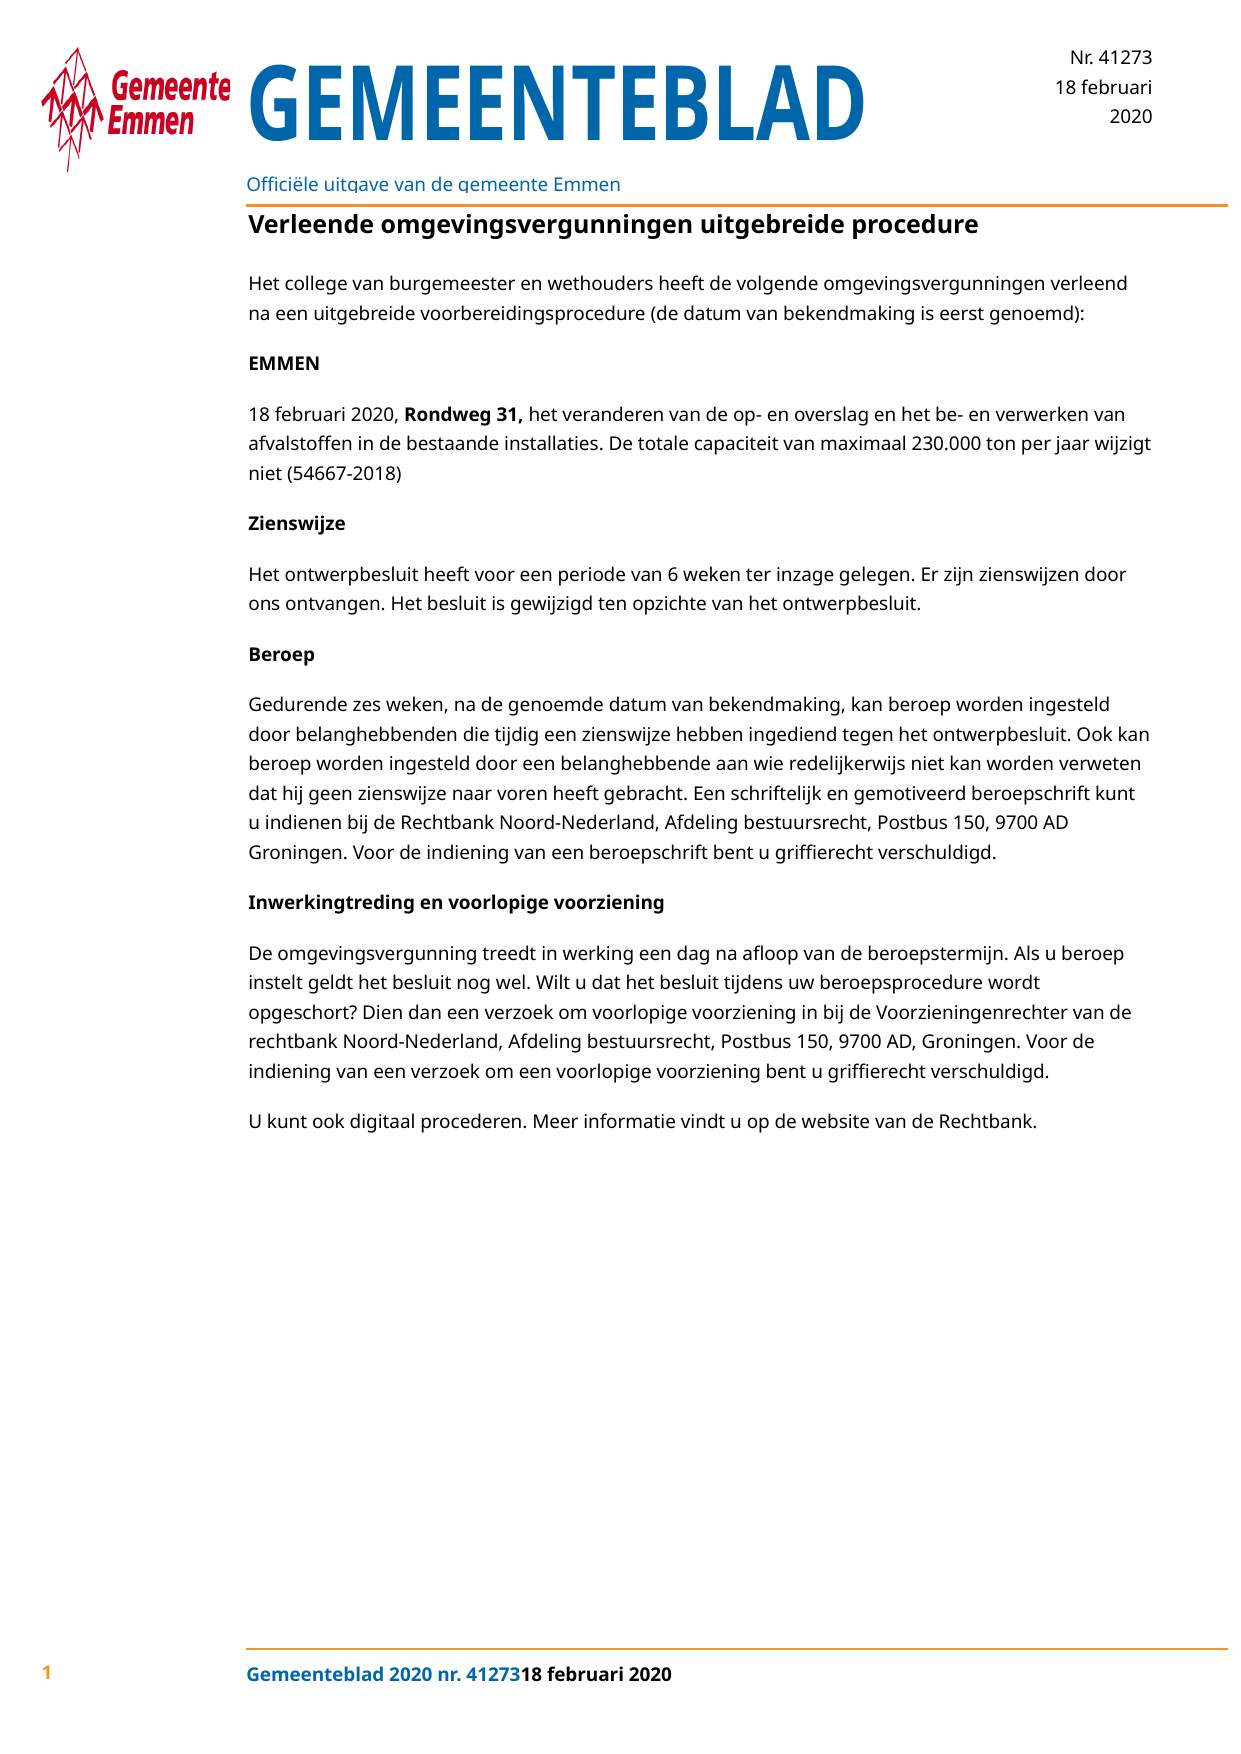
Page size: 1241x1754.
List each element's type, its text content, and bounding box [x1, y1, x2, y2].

text Inwerkingtreding en voorlopige voorziening [248, 889, 1152, 915]
text Zienswijze [248, 510, 1152, 536]
text Het college van burgemeester en wethouders heeft de volgende omgevingsvergunningen verleend na een uitgebreide voorbereidingsprocedure (de datum van bekendmaking is eerst genoemd): [248, 270, 1152, 326]
text U kunt ook digitaal procederen. Meer informatie vindt u op de website van de Rechtbank. [248, 1109, 1152, 1134]
text Het ontwerpbesluit heeft voor een periode van 6 weken ter inzage gelegen. Er zijn zienswijzen door ons ontvangen. Het besluit is gewijzigd ten opzichte van het ontwerpbesluit. [248, 561, 1152, 616]
text Beroep [248, 641, 1152, 666]
text De omgevingsvergunning treedt in werking een dag na afloop van de beroepstermijn. Als u beroep instelt geldt het besluit nog wel. Wilt u dat het besluit tijdens uw beroepsprocedure wordt opgeschort? Dien dan een verzoek om voorlopige voorziening in bij de Voorzieningenrechter van de rechtbank Noord-Nederland, Afdeling bestuursrecht, Postbus 150, 9700 AD, Groningen. Voor de indiening van een verzoek om een voorlopige voorziening bent u griffierecht verschuldigd. [248, 940, 1152, 1084]
text 18 februari 2020, Rondweg 31, het veranderen van de op- en overslag en het be- en verwerken van afvalstoffen in de bestaande installaties. De totale capaciteit van maximaal 230.000 ton per jaar wijzigt niet (54667-2018) [248, 401, 1152, 486]
picture [41, 47, 231, 172]
text Gedurende zes weken, na de genoemde datum van bekendmaking, kan beroep worden ingesteld door belanghebbenden die tijdig een zienswijze hebben ingediend tegen het ontwerpbesluit. Ook kan beroep worden ingesteld door een belanghebbende aan wie redelijkerwijs niet kan worden verweten dat hij geen zienswijze naar voren heeft gebracht. Een schriftelijk en gemotiveerd beroepschrift kunt u indienen bij de Rechtbank Noord-Nederland, Afdeling bestuursrecht, Postbus 150, 9700 AD Groningen. Voor de indiening van een beroepschrift bent u griffierecht verschuldigd. [248, 691, 1152, 865]
text EMMEN [248, 350, 1152, 376]
text Verleende omgevingsvergunningen uitgebreide procedure [248, 207, 1152, 241]
